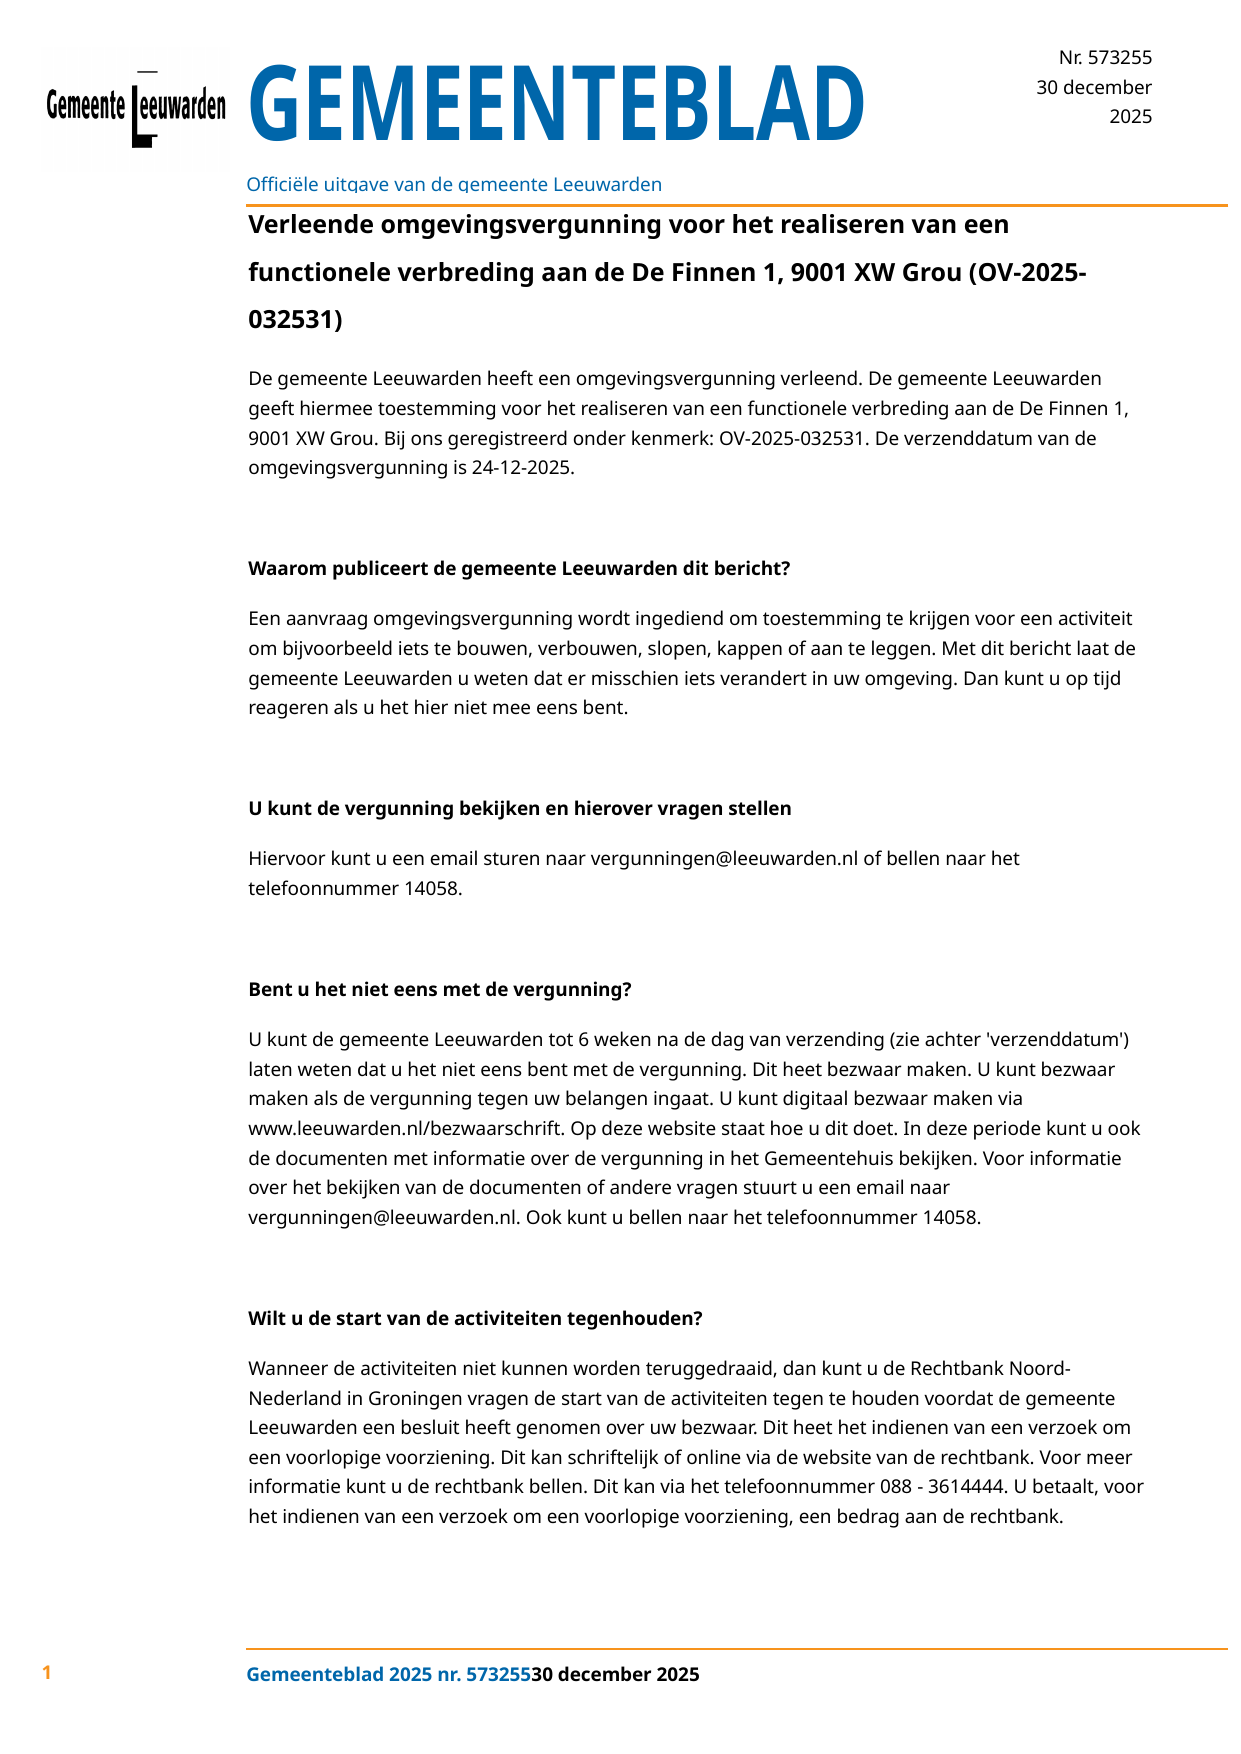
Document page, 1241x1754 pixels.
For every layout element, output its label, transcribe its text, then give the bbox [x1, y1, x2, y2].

picture [41, 47, 231, 172]
text U kunt de vergunning bekijken en hierover vragen stellen [248, 795, 1152, 821]
text De gemeente Leeuwarden heeft een omgevingsvergunning verleend. De gemeente Leeuwarden geeft hiermee toestemming voor het realiseren van een functionele verbreding aan de De Finnen 1, 9001 XW Grou. Bij ons geregistreerd onder kenmerk: OV-2025-032531. De verzenddatum van de omgevingsvergunning is 24-12-2025. [248, 366, 1152, 480]
text Wanneer de activiteiten niet kunnen worden teruggedraaid, dan kunt u de Rechtbank Noord-Nederland in Groningen vragen de start van de activiteiten tegen te houden voordat de gemeente Leeuwarden een besluit heeft genomen over uw bezwaar. Dit heet het indienen van een verzoek om een voorlopige voorziening. Dit kan schriftelijk of online via de website van de rechtbank. Voor meer informatie kunt u de rechtbank bellen. Dit kan via het telefoonnummer 088 - 3614444. U betaalt, voor het indienen van een verzoek om een voorlopige voorziening, een bedrag aan de rechtbank. [248, 1355, 1152, 1529]
text Waarom publiceert de gemeente Leeuwarden dit bericht? [248, 555, 1152, 581]
text Verleende omgevingsvergunning voor het realiseren van een functionele verbreding aan de De Finnen 1, 9001 XW Grou (OV-2025-032531) [248, 207, 1152, 336]
text Een aanvraag omgevingsvergunning wordt ingediend om toestemming te krijgen voor een activiteit om bijvoorbeeld iets te bouwen, verbouwen, slopen, kappen of aan te leggen. Met dit bericht laat de gemeente Leeuwarden u weten dat er misschien iets verandert in uw omgeving. Dan kunt u op tijd reageren als u het hier niet mee eens bent. [248, 606, 1152, 720]
text Hiervoor kunt u een email sturen naar vergunningen@leeuwarden.nl of bellen naar het telefoonnummer 14058. [248, 846, 1152, 901]
text Bent u het niet eens met de vergunning? [248, 976, 1152, 1002]
text U kunt de gemeente Leeuwarden tot 6 weken na de dag van verzending (zie achter 'verzenddatum') laten weten dat u het niet eens bent met de vergunning. Dit heet bezwaar maken. U kunt bezwaar maken als de vergunning tegen uw belangen ingaat. U kunt digitaal bezwaar maken via www.leeuwarden.nl/bezwaarschrift. Op deze website staat hoe u dit doet. In deze periode kunt u ook de documenten met informatie over de vergunning in het Gemeentehuis bekijken. Voor informatie over het bekijken van de documenten of andere vragen stuurt u een email naar vergunningen@leeuwarden.nl. Ook kunt u bellen naar het telefoonnummer 14058. [248, 1026, 1152, 1229]
text Wilt u de start van de activiteiten tegenhouden? [248, 1305, 1152, 1330]
